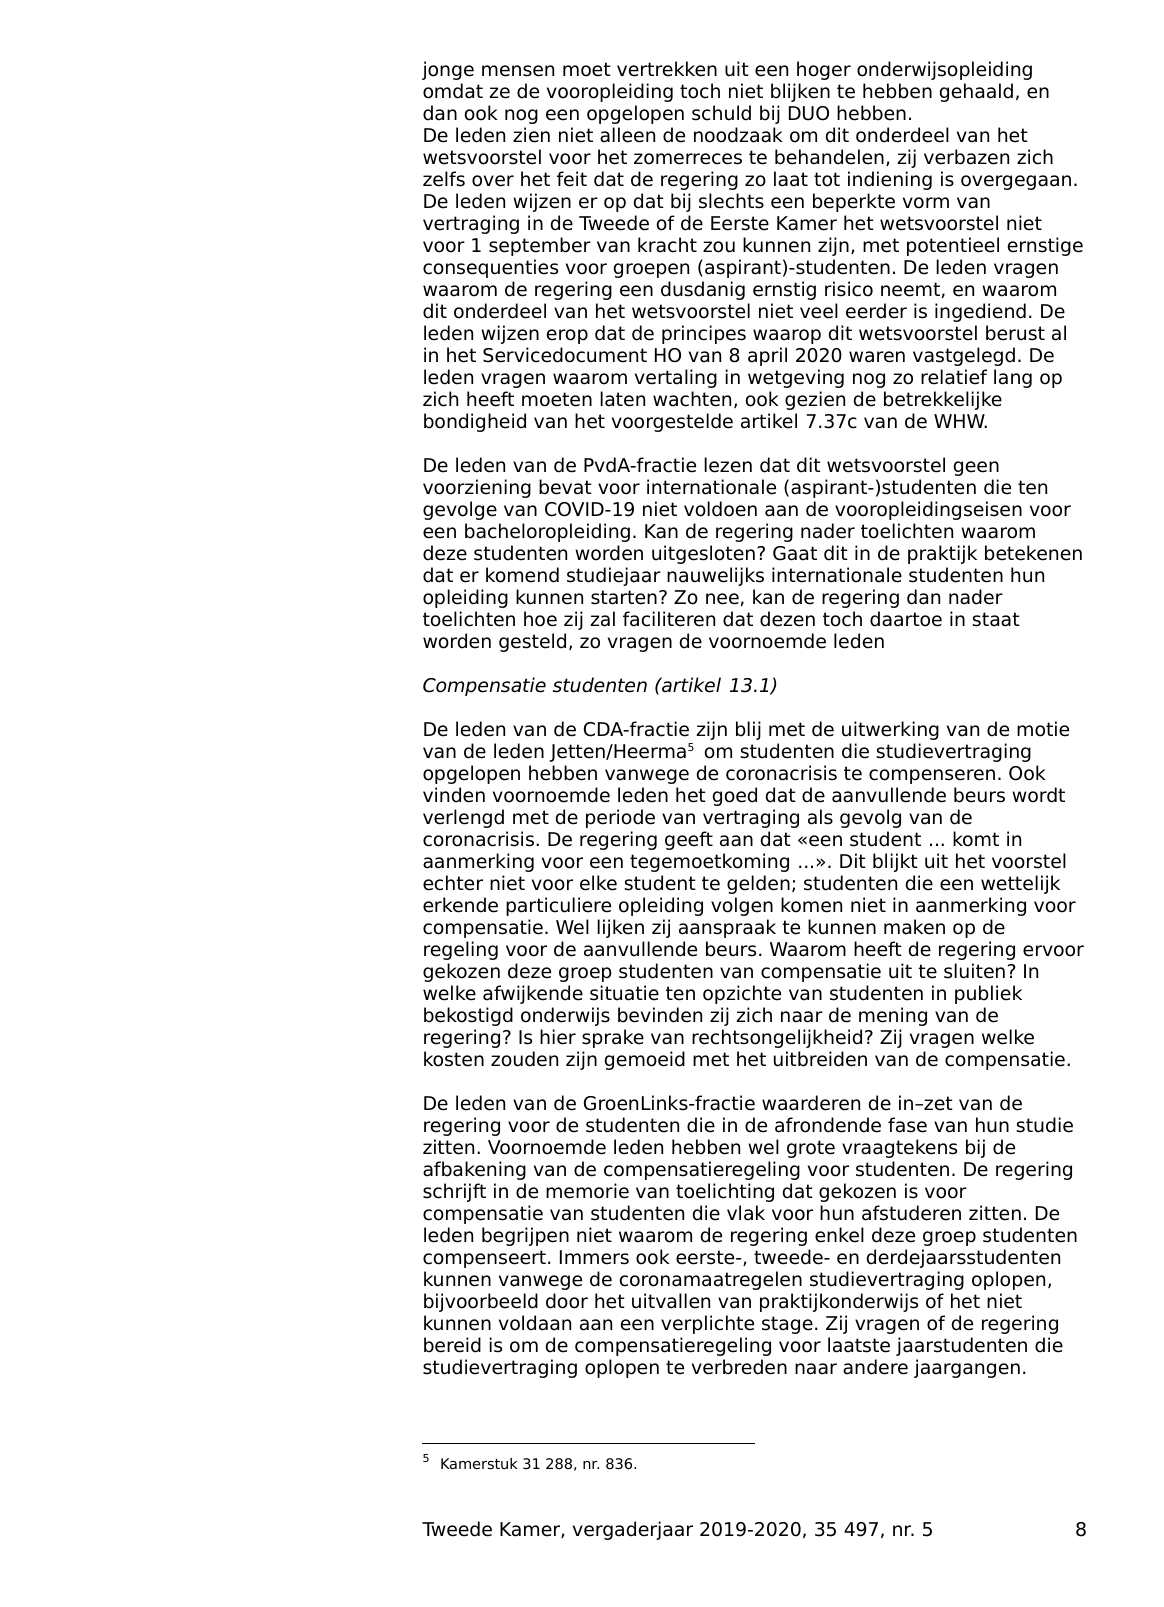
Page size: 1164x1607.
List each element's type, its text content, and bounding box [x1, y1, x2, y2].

text De leden van de GroenLinks-fractie waarderen de in–zet van de regering voor de studenten die in de afrondende fase van hun studie zitten. Voornoemde leden hebben wel grote vraagtekens bij de afbakening van de compensatieregeling voor studenten. De regering schrijft in de memorie van toelichting dat gekozen is voor compensatie van studenten die vlak voor hun afstuderen zitten. De leden begrijpen niet waarom de regering enkel deze groep studenten compenseert. Immers ook eerste-, tweede- en derdejaarsstudenten kunnen vanwege de coronamaatregelen studievertraging oplopen, bijvoorbeeld door het uitvallen van praktijkonderwijs of het niet kunnen voldaan aan een verplichte stage. Zij vragen of de regering bereid is om de compensatieregeling voor laatste jaarstudenten die studievertraging oplopen te verbreden naar andere jaargangen. [422, 1093, 1087, 1379]
text jonge mensen moet vertrekken uit een hoger onderwijsopleiding omdat ze de vooropleiding toch niet blijken te hebben gehaald, en dan ook nog een opgelopen schuld bij DUO hebben. [422, 59, 1087, 125]
text Kamerstuk 31 288, nr. 836. [422, 1452, 1087, 1474]
text De leden zien niet alleen de noodzaak om dit onderdeel van het wetsvoorstel voor het zomerreces te behandelen, zij verbazen zich zelfs over het feit dat de regering zo laat tot indiening is overgegaan. De leden wijzen er op dat bij slechts een beperkte vorm van vertraging in de Tweede of de Eerste Kamer het wetsvoorstel niet voor 1 september van kracht zou kunnen zijn, met potentieel ernstige consequenties voor groepen (aspirant)-studenten. De leden vragen waarom de regering een dusdanig ernstig risico neemt, en waarom dit onderdeel van het wetsvoorstel niet veel eerder is ingediend. De leden wijzen erop dat de principes waarop dit wetsvoorstel berust al in het Servicedocument HO van 8 april 2020 waren vastgelegd. De leden vragen waarom vertaling in wetgeving nog zo relatief lang op zich heeft moeten laten wachten, ook gezien de betrekkelijke bondigheid van het voorgestelde artikel 7.37c van de WHW. [422, 125, 1087, 433]
text De leden van de CDA-fractie zijn blij met de uitwerking van de motie van de leden Jetten/Heerma om studenten die studievertraging opgelopen hebben vanwege de coronacrisis te compenseren. Ook vinden voornoemde leden het goed dat de aanvullende beurs wordt verlengd met de periode van vertraging als gevolg van de coronacrisis. De regering geeft aan dat «een student ... komt in aanmerking voor een tegemoetkoming ...». Dit blijkt uit het voorstel echter niet voor elke student te gelden; studenten die een wettelijk erkende particuliere opleiding volgen komen niet in aanmerking voor compensatie. Wel lijken zij aanspraak te kunnen maken op de regeling voor de aanvullende beurs. Waarom heeft de regering ervoor gekozen deze groep studenten van compensatie uit te sluiten? In welke afwijkende situatie ten opzichte van studenten in publiek bekostigd onderwijs bevinden zij zich naar de mening van de regering? Is hier sprake van rechtsongelijkheid? Zij vragen welke kosten zouden zijn gemoeid met het uitbreiden van de compensatie. [422, 719, 1087, 1071]
subtitle Compensatie studenten (artikel 13.1) [422, 675, 1087, 697]
text De leden van de PvdA-fractie lezen dat dit wetsvoorstel geen voorziening bevat voor internationale (aspirant-)studenten die ten gevolge van COVID-19 niet voldoen aan de vooropleidingseisen voor een bacheloropleiding. Kan de regering nader toelichten waarom deze studenten worden uitgesloten? Gaat dit in de praktijk betekenen dat er komend studiejaar nauwelijks internationale studenten hun opleiding kunnen starten? Zo nee, kan de regering dan nader toelichten hoe zij zal faciliteren dat dezen toch daartoe in staat worden gesteld, zo vragen de voornoemde leden [422, 455, 1087, 653]
